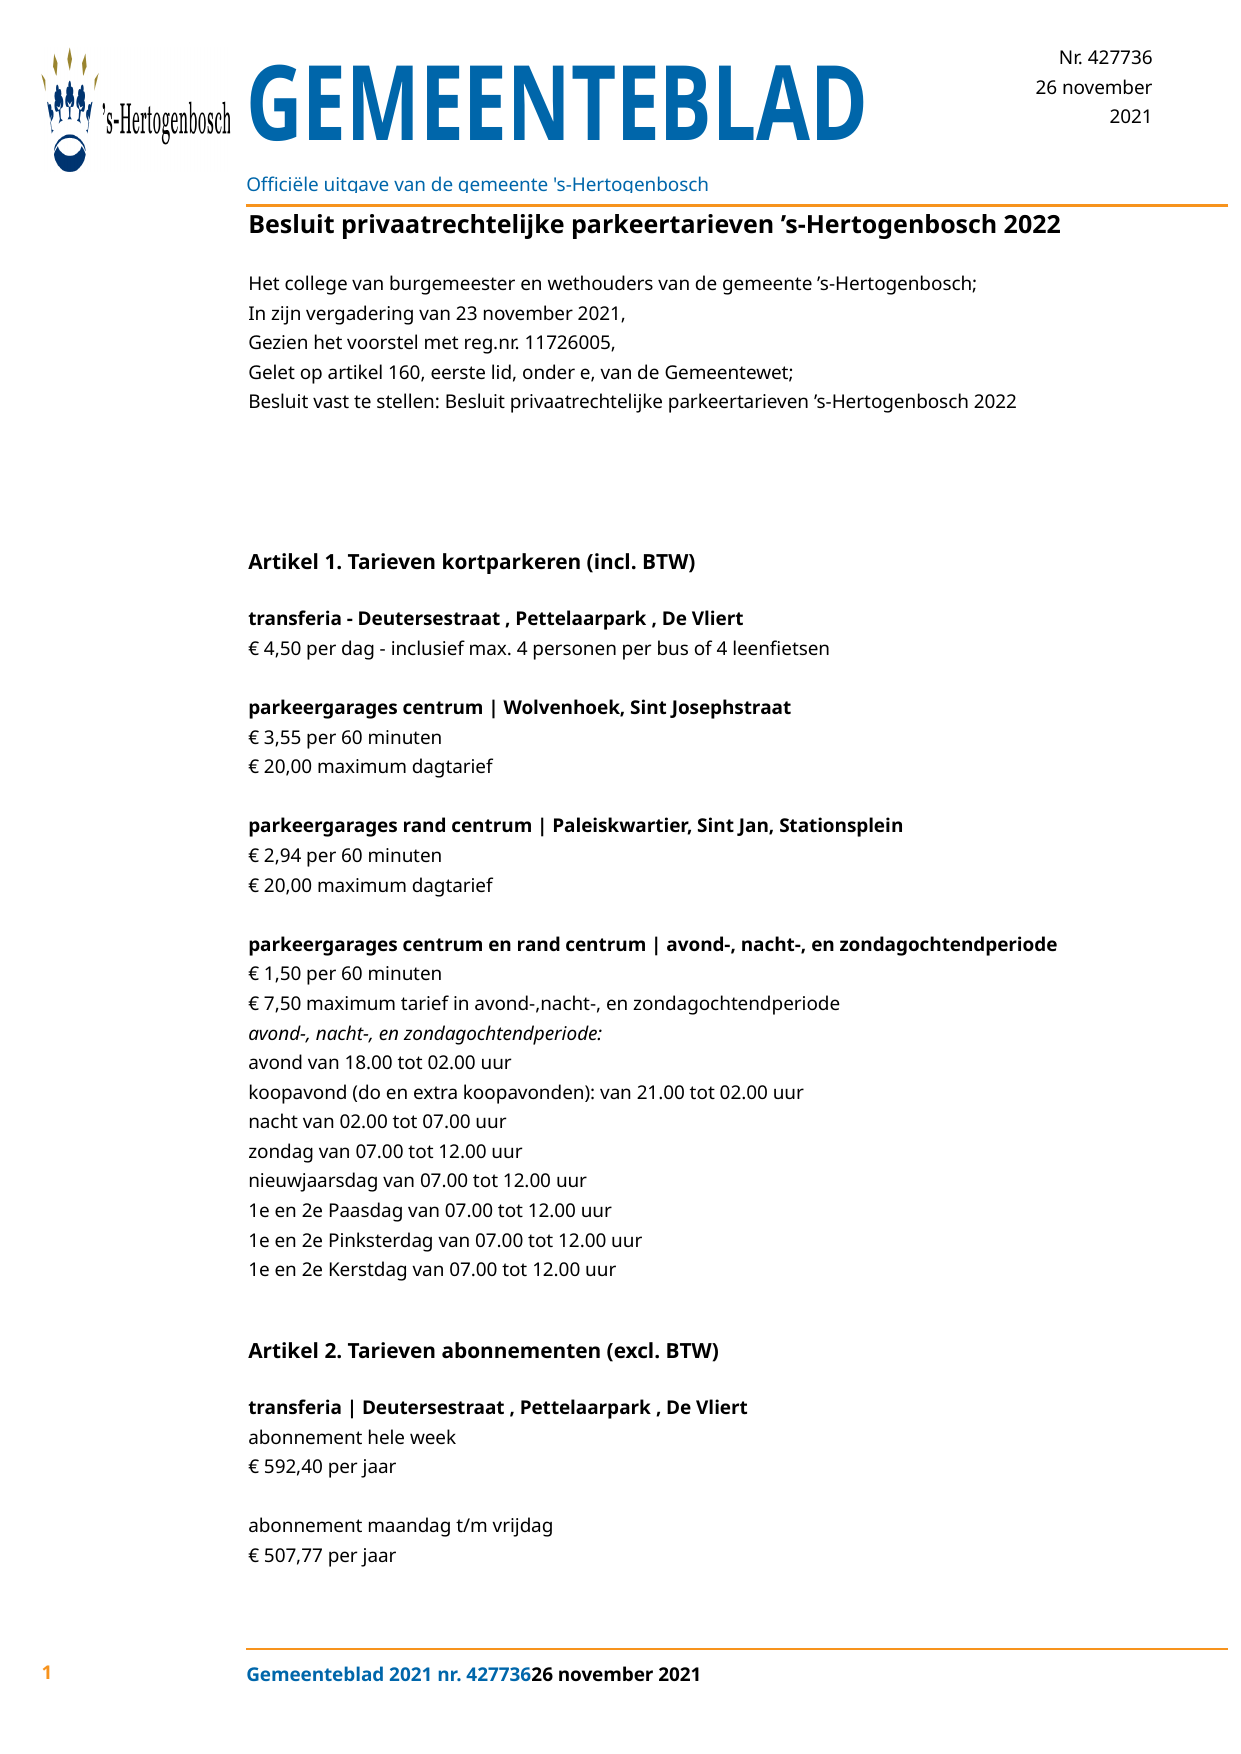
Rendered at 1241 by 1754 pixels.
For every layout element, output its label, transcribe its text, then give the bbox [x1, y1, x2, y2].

text nacht van 02.00 tot 07.00 uur [248, 1108, 1152, 1134]
text € 4,50 per dag - inclusief max. 4 personen per bus of 4 leenfietsen [248, 635, 1152, 661]
text Besluit vast te stellen: Besluit privaatrechtelijke parkeertarieven ’s-Hertogenbosch 2022 [248, 389, 1152, 414]
text Artikel 2. Tarieven abonnementen (excl. BTW) [248, 1336, 1152, 1365]
text abonnement maandag t/m vrijdag [248, 1513, 1152, 1538]
text abonnement hele week [248, 1424, 1152, 1450]
text Gezien het voorstel met reg.nr. 11726005, [248, 329, 1152, 355]
text parkeergarages centrum en rand centrum | avond-, nacht-, en zondagochtendperiode [248, 931, 1152, 957]
text avond-, nacht-, en zondagochtendperiode: [248, 1020, 1152, 1045]
text In zijn vergadering van 23 november 2021, [248, 300, 1152, 326]
text parkeergarages centrum | Wolvenhoek, Sint Josephstraat [248, 694, 1152, 720]
text Besluit privaatrechtelijke parkeertarieven ’s-Hertogenbosch 2022 [248, 207, 1152, 241]
text parkeergarages rand centrum | Paleiskwartier, Sint Jan, Stationsplein [248, 813, 1152, 838]
text € 3,55 per 60 minuten [248, 724, 1152, 749]
text € 592,40 per jaar [248, 1453, 1152, 1479]
text 1e en 2e Paasdag van 07.00 tot 12.00 uur [248, 1197, 1152, 1223]
text zondag van 07.00 tot 12.00 uur [248, 1138, 1152, 1164]
text koopavond (do en extra koopavonden): van 21.00 tot 02.00 uur [248, 1079, 1152, 1104]
text € 2,94 per 60 minuten [248, 842, 1152, 868]
text € 507,77 per jaar [248, 1542, 1152, 1568]
text 1e en 2e Pinksterdag van 07.00 tot 12.00 uur [248, 1227, 1152, 1252]
text € 20,00 maximum dagtarief [248, 753, 1152, 779]
text transferia - Deutersestraat , Pettelaarpark , De Vliert [248, 606, 1152, 631]
text € 7,50 maximum tarief in avond-,nacht-, en zondagochtendperiode [248, 990, 1152, 1016]
text Het college van burgemeester en wethouders van de gemeente ’s-Hertogenbosch; [248, 270, 1152, 296]
picture [41, 47, 231, 172]
text Artikel 1. Tarieven kortparkeren (incl. BTW) [248, 547, 1152, 576]
text € 20,00 maximum dagtarief [248, 872, 1152, 897]
text 1e en 2e Kerstdag van 07.00 tot 12.00 uur [248, 1256, 1152, 1282]
text Gelet op artikel 160, eerste lid, onder e, van de Gemeentewet; [248, 359, 1152, 385]
text transferia | Deutersestraat , Pettelaarpark , De Vliert [248, 1394, 1152, 1420]
text € 1,50 per 60 minuten [248, 961, 1152, 986]
text avond van 18.00 tot 02.00 uur [248, 1049, 1152, 1075]
text nieuwjaarsdag van 07.00 tot 12.00 uur [248, 1168, 1152, 1193]
